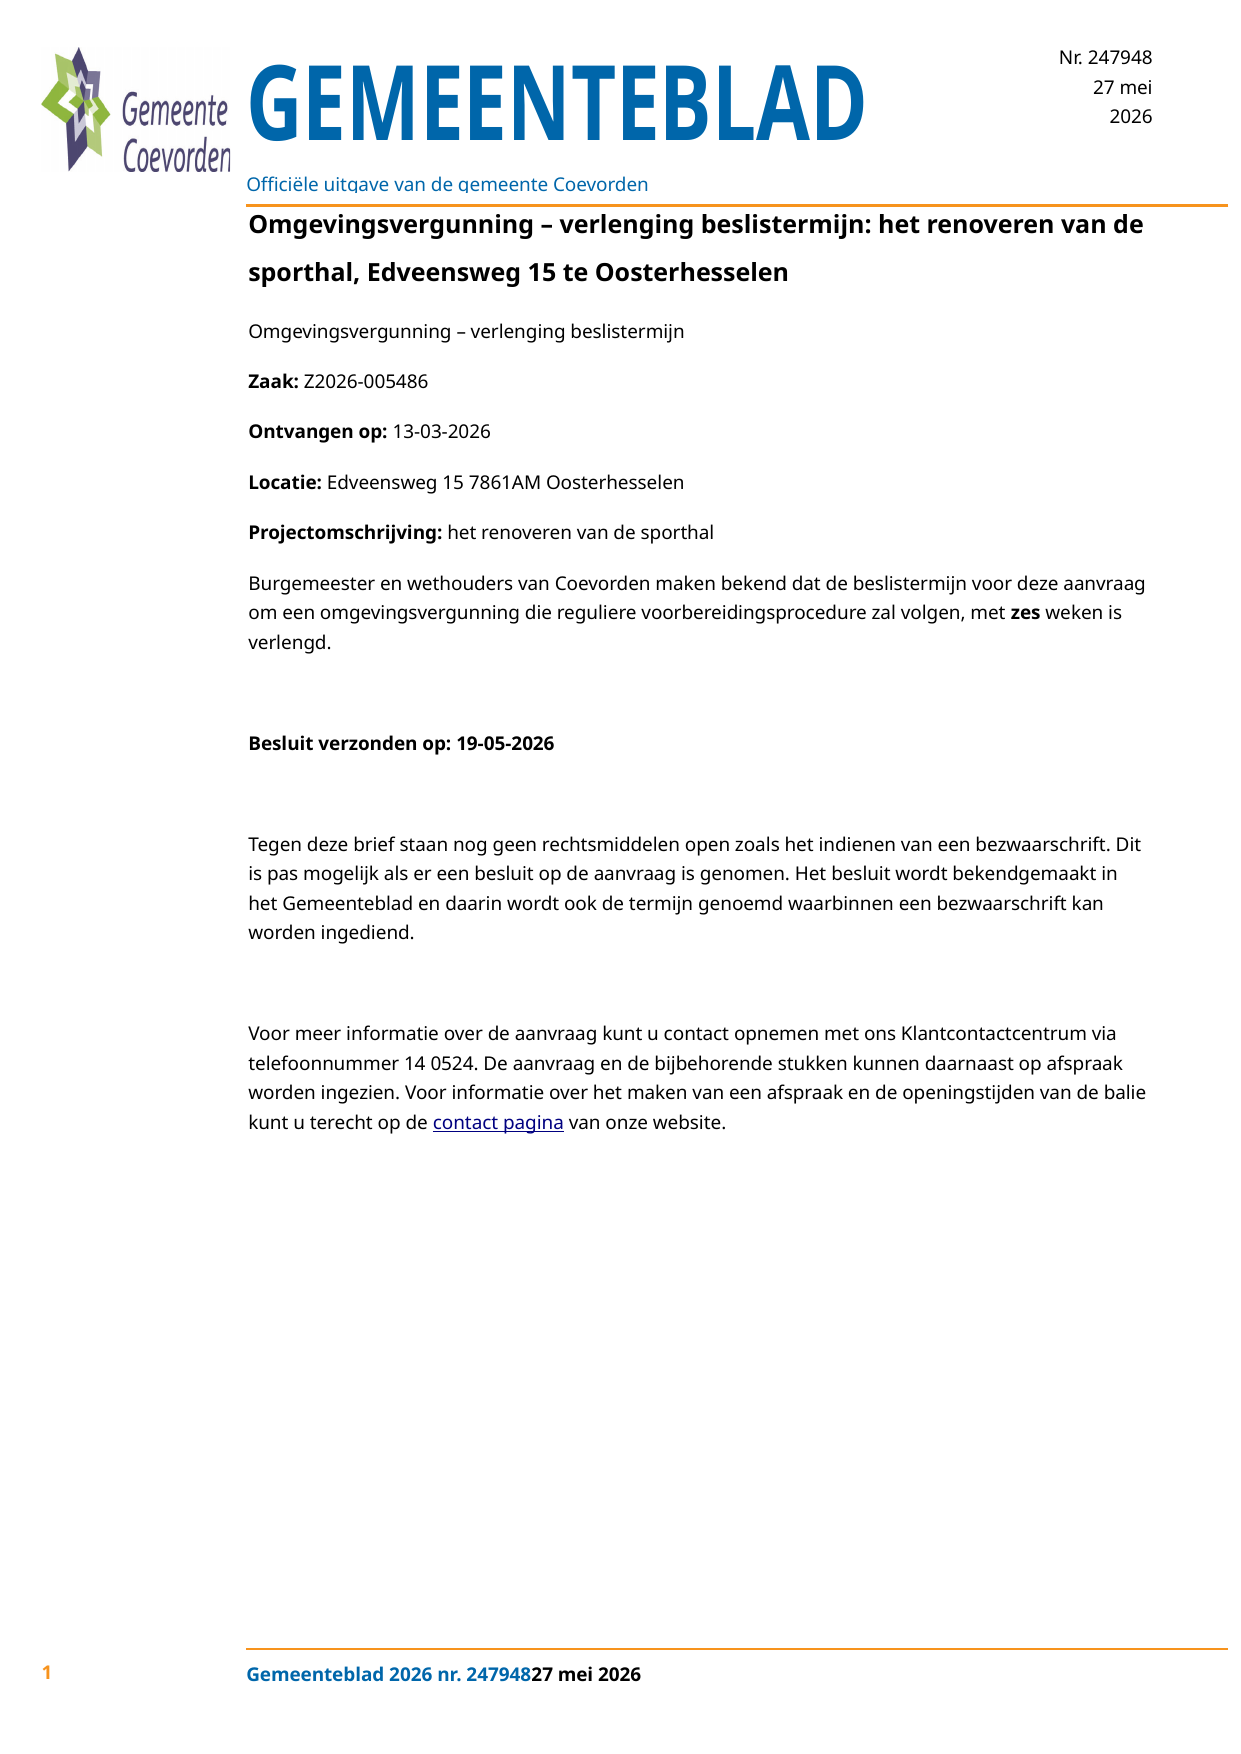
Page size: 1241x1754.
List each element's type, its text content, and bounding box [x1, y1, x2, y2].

text Tegen deze brief staan nog geen rechtsmiddelen open zoals het indienen van een bezwaarschrift. Dit is pas mogelijk als er een besluit op de aanvraag is genomen. Het besluit wordt bekendgemaakt in het Gemeenteblad en daarin wordt ook de termijn genoemd waarbinnen een bezwaarschrift kan worden ingediend. [248, 831, 1152, 945]
picture [41, 47, 231, 172]
text Projectomschrijving: het renoveren van de sporthal [248, 519, 1152, 545]
text Besluit verzonden op: 19-05-2026 [248, 730, 1152, 756]
text Omgevingsvergunning – verlenging beslistermijn: het renoveren van de sporthal, Edveensweg 15 te Oosterhesselen [248, 207, 1152, 288]
text Voor meer informatie over de aanvraag kunt u contact opnemen met ons Klantcontactcentrum via telefoonnummer 14 0524. De aanvraag en de bijbehorende stukken kunnen daarnaast op afspraak worden ingezien. Voor informatie over het maken van een afspraak en de openingstijden van de balie kunt u terecht op de contact pagina van onze website. [248, 1020, 1152, 1135]
text Omgevingsvergunning – verlenging beslistermijn [248, 318, 1152, 344]
text Zaak: Z2026-005486 [248, 368, 1152, 394]
text Ontvangen op: 13-03-2026 [248, 419, 1152, 444]
text Locatie: Edveensweg 15 7861AM Oosterhesselen [248, 469, 1152, 495]
text Burgemeester en wethouders van Coevorden maken bekend dat de beslistermijn voor deze aanvraag om een omgevingsvergunning die reguliere voorbereidingsprocedure zal volgen, met zes weken is verlengd. [248, 570, 1152, 655]
